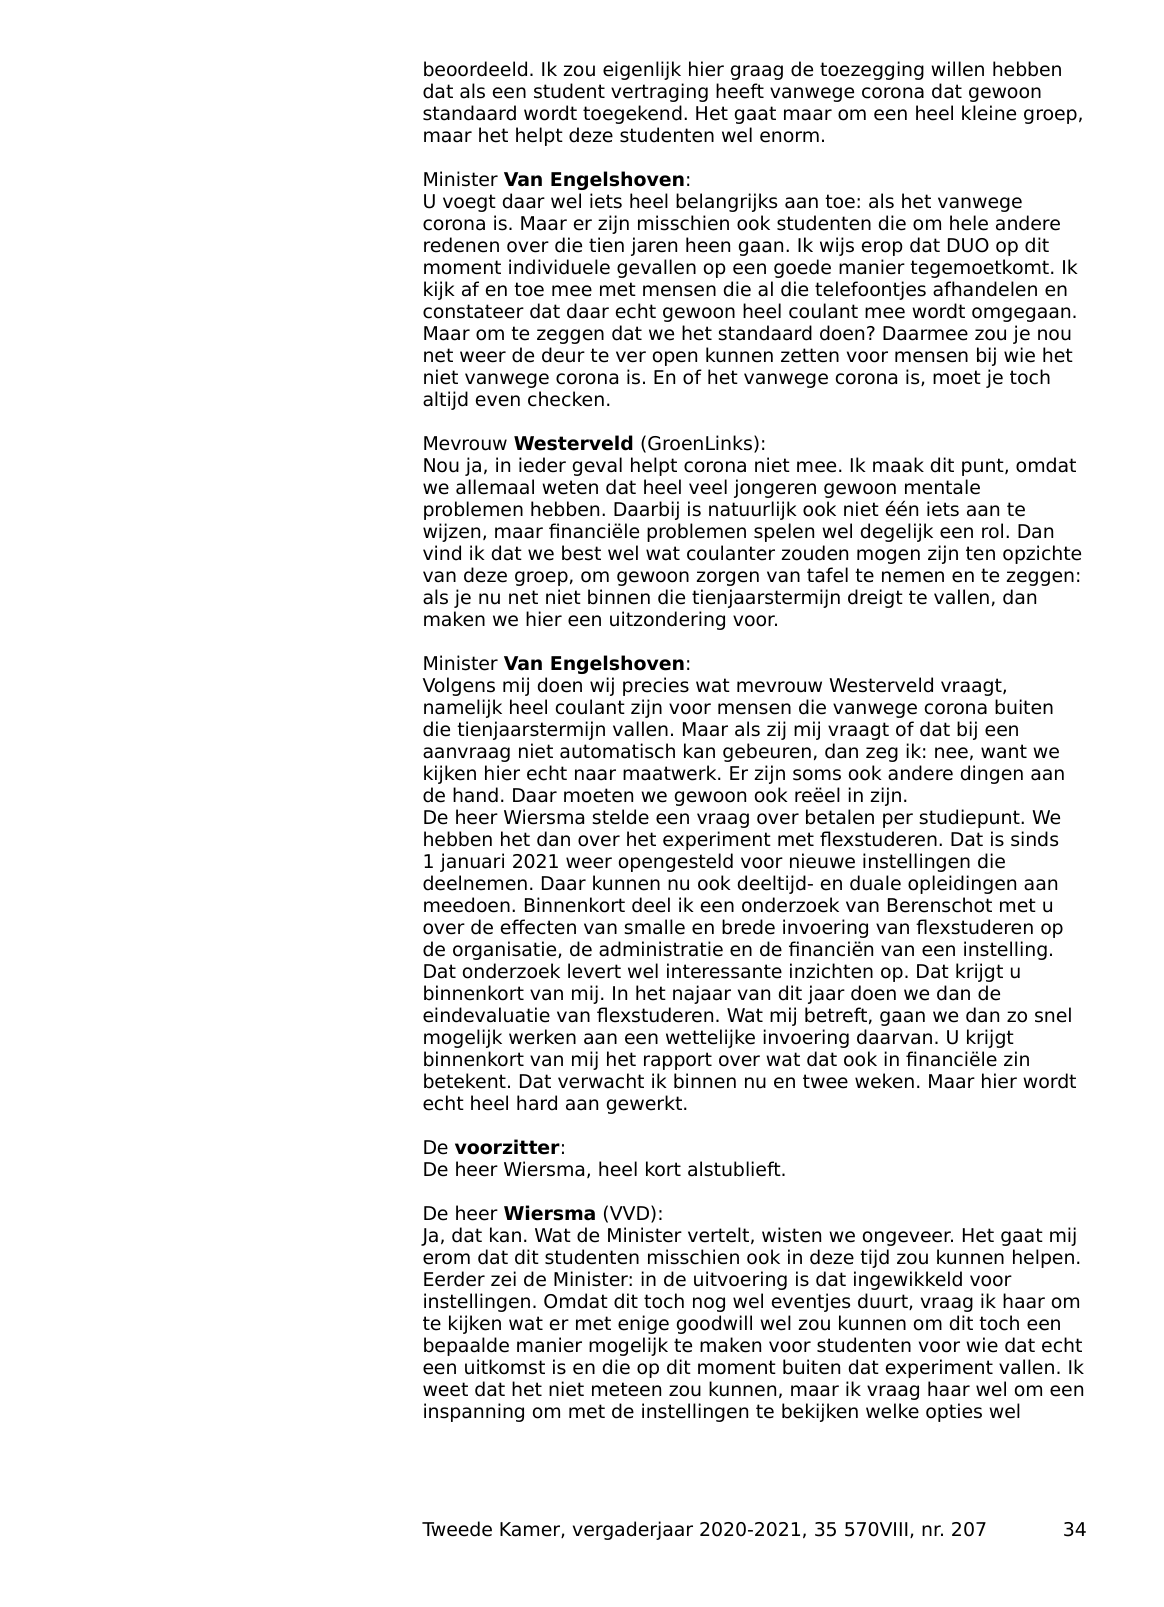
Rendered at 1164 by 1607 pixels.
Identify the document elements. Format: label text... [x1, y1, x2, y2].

text Nou ja, in ieder geval helpt corona niet mee. Ik maak dit punt, omdat we allemaal weten dat heel veel jongeren gewoon mentale problemen hebben. Daarbij is natuurlijk ook niet één iets aan te wijzen, maar financiële problemen spelen wel degelijk een rol. Dan vind ik dat we best wel wat coulanter zouden mogen zijn ten opzichte van deze groep, om gewoon zorgen van tafel te nemen en te zeggen: als je nu net niet binnen die tienjaarstermijn dreigt te vallen, dan maken we hier een uitzondering voor. [422, 455, 1087, 631]
text Volgens mij doen wij precies wat mevrouw Westerveld vraagt, namelijk heel coulant zijn voor mensen die vanwege corona buiten die tienjaarstermijn vallen. Maar als zij mij vraagt of dat bij een aanvraag niet automatisch kan gebeuren, dan zeg ik: nee, want we kijken hier echt naar maatwerk. Er zijn soms ook andere dingen aan de hand. Daar moeten we gewoon ook reëel in zijn. [422, 675, 1087, 807]
text Minister Van Engelshoven: [422, 653, 1087, 675]
text Mevrouw Westerveld (GroenLinks): [422, 433, 1087, 455]
text De voorzitter: [422, 1137, 1087, 1159]
text Ja, dat kan. Wat de Minister vertelt, wisten we ongeveer. Het gaat mij erom dat dit studenten misschien ook in deze tijd zou kunnen helpen. Eerder zei de Minister: in de uitvoering is dat ingewikkeld voor instellingen. Omdat dit toch nog wel eventjes duurt, vraag ik haar om te kijken wat er met enige goodwill wel zou kunnen om dit toch een bepaalde manier mogelijk te maken voor studenten voor wie dat echt een uitkomst is en die op dit moment buiten dat experiment vallen. Ik weet dat het niet meteen zou kunnen, maar ik vraag haar wel om een inspanning om met de instellingen te bekijken welke opties wel [422, 1225, 1087, 1423]
text beoordeeld. Ik zou eigenlijk hier graag de toezegging willen hebben dat als een student vertraging heeft vanwege corona dat gewoon standaard wordt toegekend. Het gaat maar om een heel kleine groep, maar het helpt deze studenten wel enorm. [422, 59, 1087, 147]
text U voegt daar wel iets heel belangrijks aan toe: als het vanwege corona is. Maar er zijn misschien ook studenten die om hele andere redenen over die tien jaren heen gaan. Ik wijs erop dat DUO op dit moment individuele gevallen op een goede manier tegemoetkomt. Ik kijk af en toe mee met mensen die al die telefoontjes afhandelen en constateer dat daar echt gewoon heel coulant mee wordt omgegaan. Maar om te zeggen dat we het standaard doen? Daarmee zou je nou net weer de deur te ver open kunnen zetten voor mensen bij wie het niet vanwege corona is. En of het vanwege corona is, moet je toch altijd even checken. [422, 191, 1087, 411]
text De heer Wiersma stelde een vraag over betalen per studiepunt. We hebben het dan over het experiment met flexstuderen. Dat is sinds 1 januari 2021 weer opengesteld voor nieuwe instellingen die deelnemen. Daar kunnen nu ook deeltijd- en duale opleidingen aan meedoen. Binnenkort deel ik een onderzoek van Berenschot met u over de effecten van smalle en brede invoering van flexstuderen op de organisatie, de administratie en de financiën van een instelling. Dat onderzoek levert wel interessante inzichten op. Dat krijgt u binnenkort van mij. In het najaar van dit jaar doen we dan de eindevaluatie van flexstuderen. Wat mij betreft, gaan we dan zo snel mogelijk werken aan een wettelijke invoering daarvan. U krijgt binnenkort van mij het rapport over wat dat ook in financiële zin betekent. Dat verwacht ik binnen nu en twee weken. Maar hier wordt echt heel hard aan gewerkt. [422, 807, 1087, 1115]
text De heer Wiersma (VVD): [422, 1203, 1087, 1225]
text Minister Van Engelshoven: [422, 169, 1087, 191]
text De heer Wiersma, heel kort alstublieft. [422, 1159, 1087, 1181]
